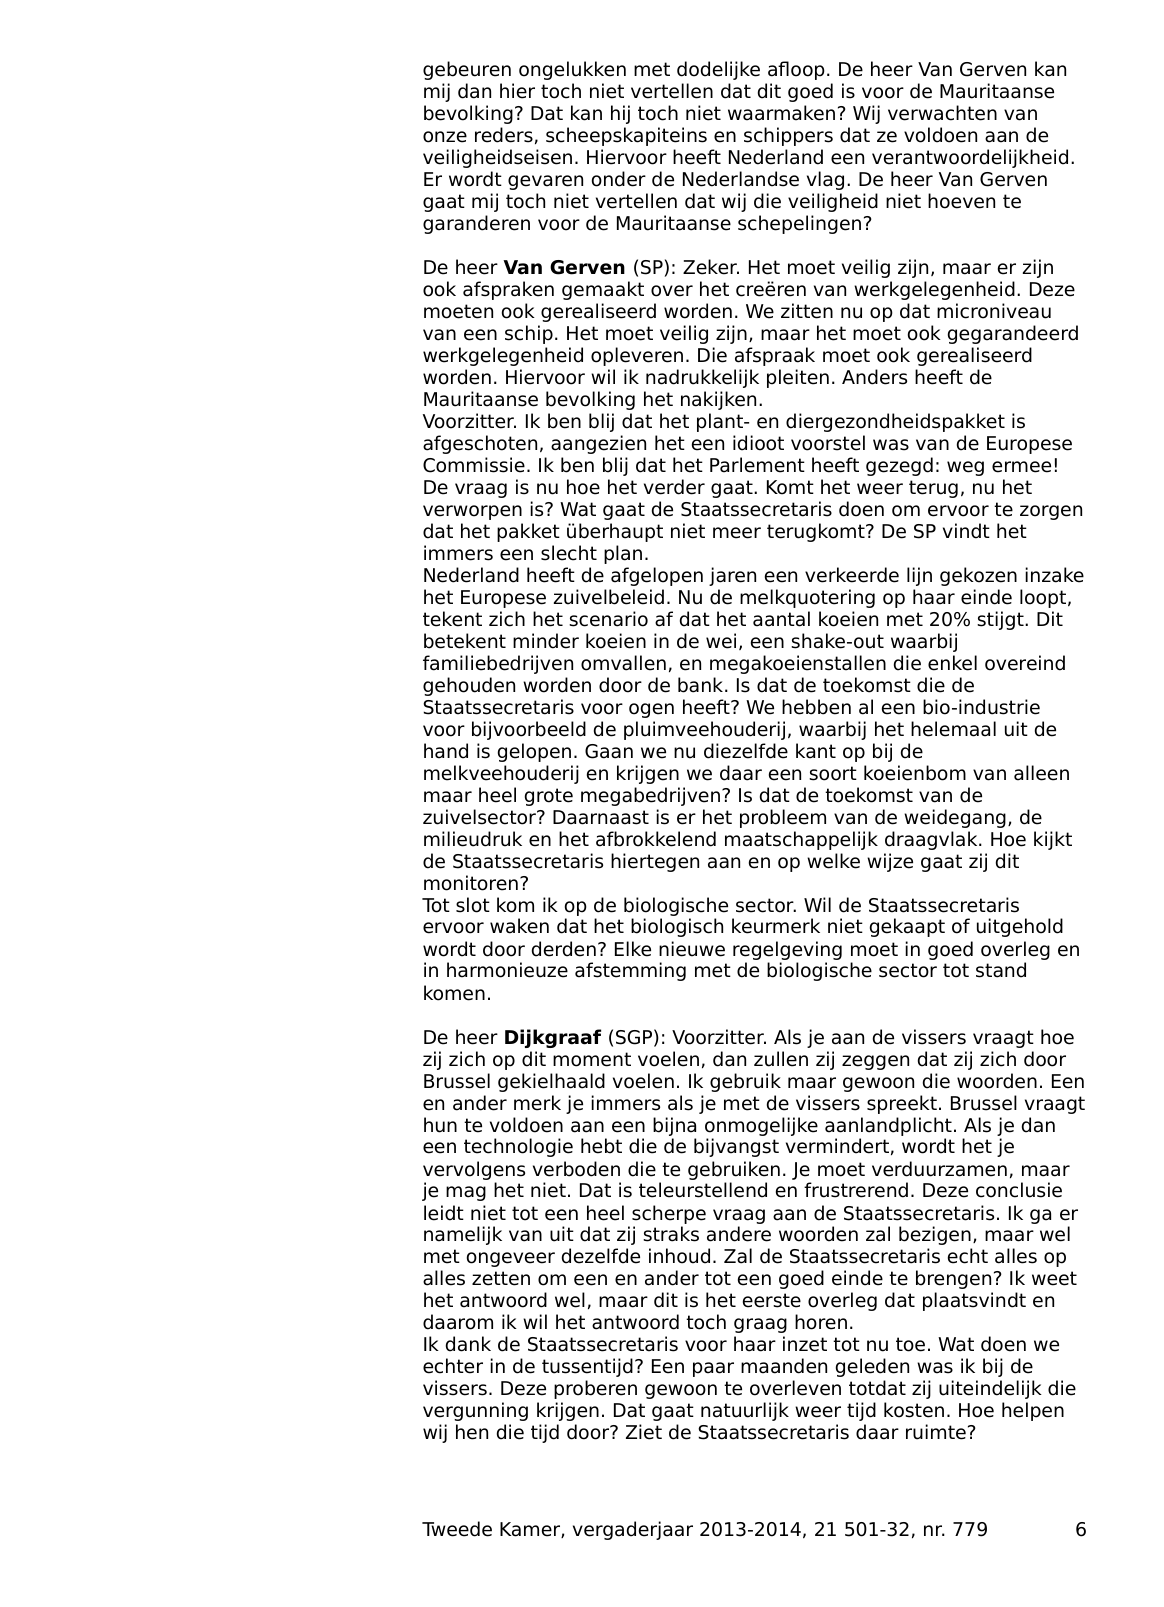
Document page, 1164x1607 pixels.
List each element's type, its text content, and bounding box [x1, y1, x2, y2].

text Ik dank de Staatssecretaris voor haar inzet tot nu toe. Wat doen we echter in de tussentijd? Een paar maanden geleden was ik bij de vissers. Deze proberen gewoon te overleven totdat zij uiteindelijk die vergunning krijgen. Dat gaat natuurlijk weer tijd kosten. Hoe helpen wij hen die tijd door? Ziet de Staatssecretaris daar ruimte? [422, 1334, 1087, 1444]
text De heer Dijkgraaf (SGP): Voorzitter. Als je aan de vissers vraagt hoe zij zich op dit moment voelen, dan zullen zij zeggen dat zij zich door Brussel gekielhaald voelen. Ik gebruik maar gewoon die woorden. Een en ander merk je immers als je met de vissers spreekt. Brussel vraagt hun te voldoen aan een bijna onmogelijke aanlandplicht. Als je dan een technologie hebt die de bijvangst vermindert, wordt het je vervolgens verboden die te gebruiken. Je moet verduurzamen, maar je mag het niet. Dat is teleurstellend en frustrerend. Deze conclusie leidt niet tot een heel scherpe vraag aan de Staatssecretaris. Ik ga er namelijk van uit dat zij straks andere woorden zal bezigen, maar wel met ongeveer dezelfde inhoud. Zal de Staatssecretaris echt alles op alles zetten om een en ander tot een goed einde te brengen? Ik weet het antwoord wel, maar dit is het eerste overleg dat plaatsvindt en daarom ik wil het antwoord toch graag horen. [422, 1027, 1087, 1334]
text gebeuren ongelukken met dodelijke afloop. De heer Van Gerven kan mij dan hier toch niet vertellen dat dit goed is voor de Mauritaanse bevolking? Dat kan hij toch niet waarmaken? Wij verwachten van onze reders, scheepskapiteins en schippers dat ze voldoen aan de veiligheidseisen. Hiervoor heeft Nederland een verantwoordelijkheid. Er wordt gevaren onder de Nederlandse vlag. De heer Van Gerven gaat mij toch niet vertellen dat wij die veiligheid niet hoeven te garanderen voor de Mauritaanse schepelingen? [422, 59, 1087, 235]
text Nederland heeft de afgelopen jaren een verkeerde lijn gekozen inzake het Europese zuivelbeleid. Nu de melkquotering op haar einde loopt, tekent zich het scenario af dat het aantal koeien met 20% stijgt. Dit betekent minder koeien in de wei, een shake-out waarbij familiebedrijven omvallen, en megakoeienstallen die enkel overeind gehouden worden door de bank. Is dat de toekomst die de Staatssecretaris voor ogen heeft? We hebben al een bio-industrie voor bijvoorbeeld de pluimveehouderij, waarbij het helemaal uit de hand is gelopen. Gaan we nu diezelfde kant op bij de melkveehouderij en krijgen we daar een soort koeienbom van alleen maar heel grote megabedrijven? Is dat de toekomst van de zuivelsector? Daarnaast is er het probleem van de weidegang, de milieudruk en het afbrokkelend maatschappelijk draagvlak. Hoe kijkt de Staatssecretaris hiertegen aan en op welke wijze gaat zij dit monitoren? [422, 565, 1087, 894]
text Tot slot kom ik op de biologische sector. Wil de Staatssecretaris ervoor waken dat het biologisch keurmerk niet gekaapt of uitgehold wordt door derden? Elke nieuwe regelgeving moet in goed overleg en in harmonieuze afstemming met de biologische sector tot stand komen. [422, 894, 1087, 1004]
text Voorzitter. Ik ben blij dat het plant- en diergezondheidspakket is afgeschoten, aangezien het een idioot voorstel was van de Europese Commissie. Ik ben blij dat het Parlement heeft gezegd: weg ermee! De vraag is nu hoe het verder gaat. Komt het weer terug, nu het verworpen is? Wat gaat de Staatssecretaris doen om ervoor te zorgen dat het pakket überhaupt niet meer terugkomt? De SP vindt het immers een slecht plan. [422, 411, 1087, 565]
text De heer Van Gerven (SP): Zeker. Het moet veilig zijn, maar er zijn ook afspraken gemaakt over het creëren van werkgelegenheid. Deze moeten ook gerealiseerd worden. We zitten nu op dat microniveau van een schip. Het moet veilig zijn, maar het moet ook gegarandeerd werkgelegenheid opleveren. Die afspraak moet ook gerealiseerd worden. Hiervoor wil ik nadrukkelijk pleiten. Anders heeft de Mauritaanse bevolking het nakijken. [422, 257, 1087, 411]
